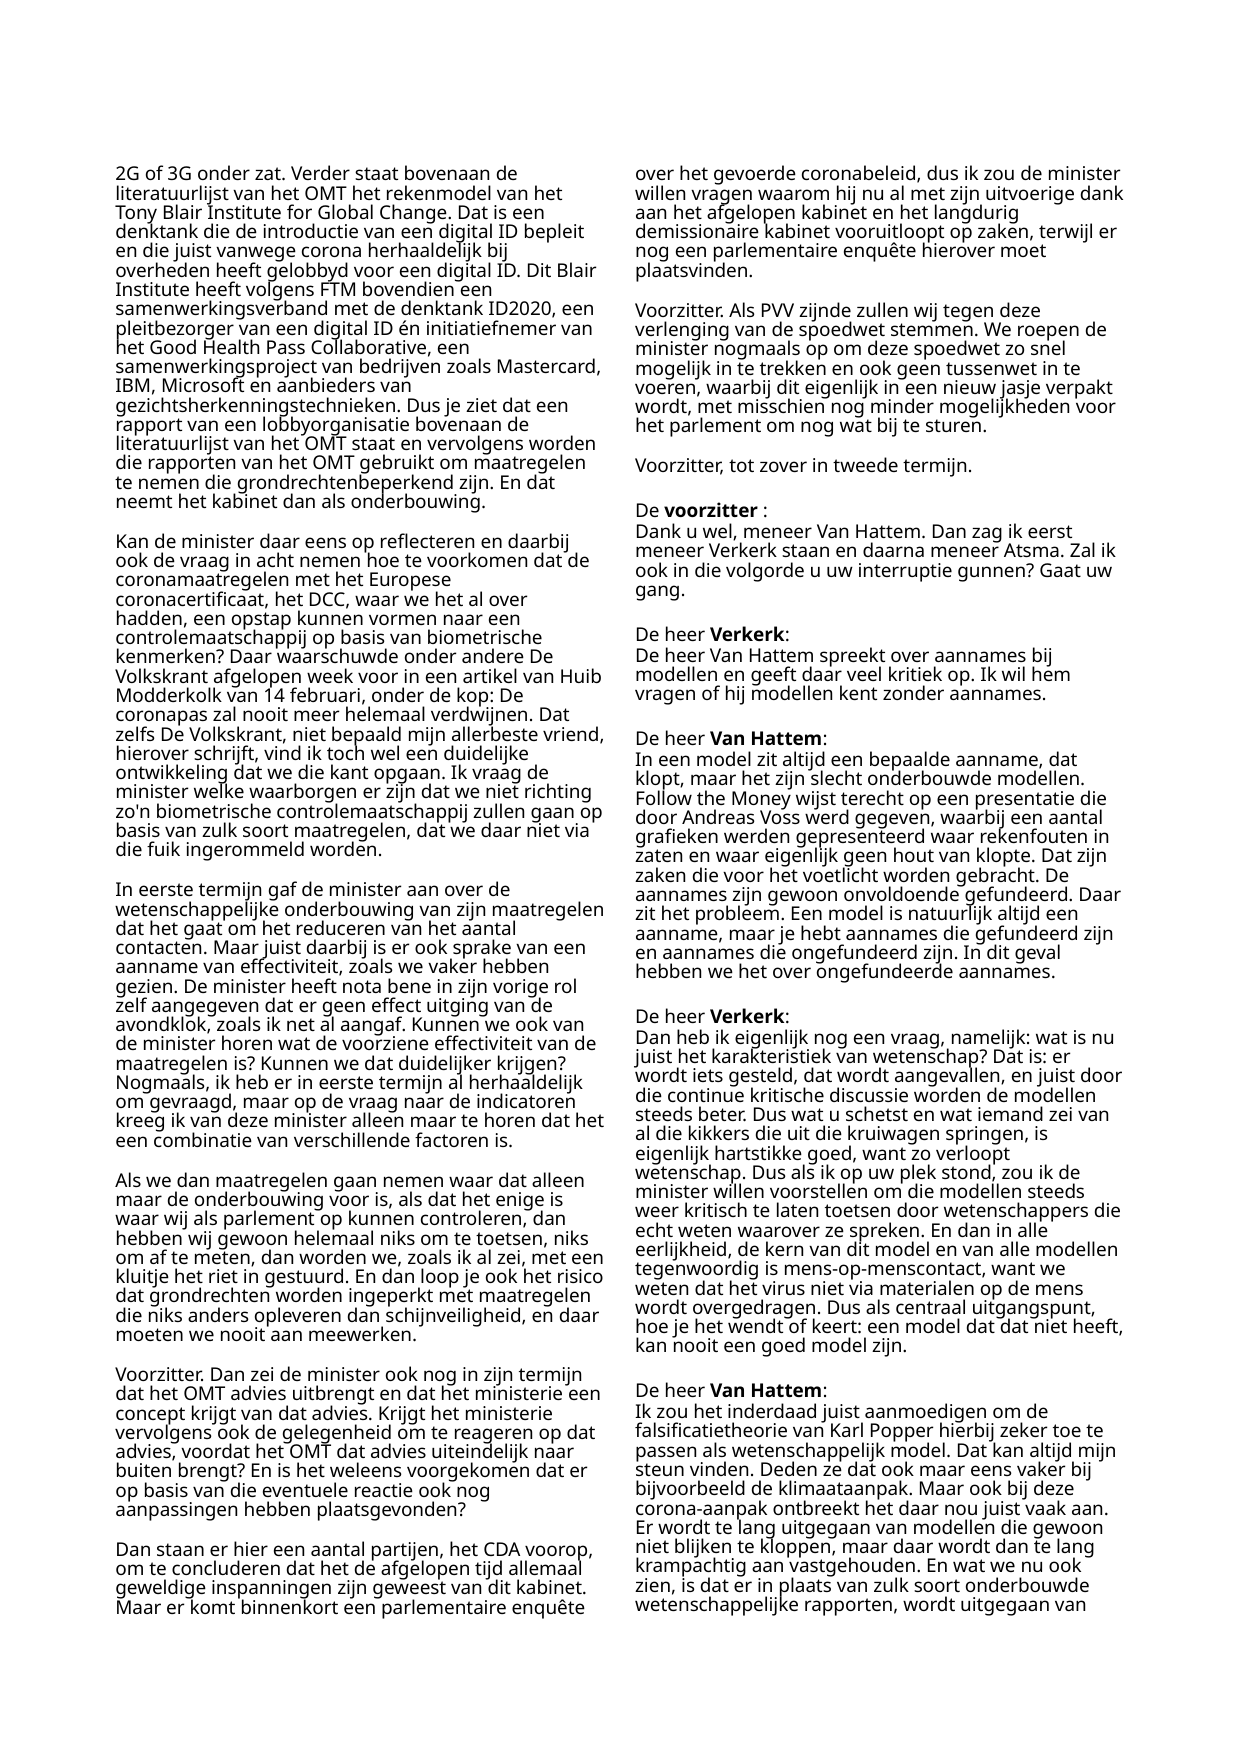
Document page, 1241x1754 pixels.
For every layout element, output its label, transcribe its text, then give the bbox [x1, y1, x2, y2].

text Als we dan maatregelen gaan nemen waar dat alleen maar de onderbouwing voor is, als dat het enige is waar wij als parlement op kunnen controleren, dan hebben wij gewoon helemaal niks om te toetsen, niks om af te meten, dan worden we, zoals ik al zei, met een kluitje het riet in gestuurd. En dan loop je ook het risico dat grondrechten worden ingeperkt met maatregelen die niks anders opleveren dan schijnveiligheid, en daar moeten we nooit aan meewerken. [115, 1172, 605, 1345]
text over het gevoerde coronabeleid, dus ik zou de minister willen vragen waarom hij nu al met zijn uitvoerige dank aan het afgelopen kabinet en het langdurig demissionaire kabinet vooruitloopt op zaken, terwijl er nog een parlementaire enquête hierover moet plaatsvinden. [635, 165, 1125, 281]
text Voorzitter, tot zover in tweede termijn. [635, 457, 1125, 477]
text In een model zit altijd een bepaalde aanname, dat klopt, maar het zijn slecht onderbouwde modellen. Follow the Money wijst terecht op een presentatie die door Andreas Voss werd gegeven, waarbij een aantal grafieken werden gepresenteerd waar rekenfouten in zaten en waar eigenlijk geen hout van klopte. Dat zijn zaken die voor het voetlicht worden gebracht. De aannames zijn gewoon onvoldoende gefundeerd. Daar zit het probleem. Een model is natuurlijk altijd een aanname, maar je hebt aannames die gefundeerd zijn en aannames die ongefundeerd zijn. In dit geval hebben we het over ongefundeerde aannames. [635, 751, 1125, 982]
text 2G of 3G onder zat. Verder staat bovenaan de literatuurlijst van het OMT het rekenmodel van het Tony Blair Institute for Global Change. Dat is een denktank die de introductie van een digital ID bepleit en die juist vanwege corona herhaaldelijk bij overheden heeft gelobbyd voor een digital ID. Dit Blair Institute heeft volgens FTM bovendien een samenwerkingsverband met de denktank ID2020, een pleitbezorger van een digital ID én initiatiefnemer van het Good Health Pass Collaborative, een samenwerkingsproject van bedrijven zoals Mastercard, IBM, Microsoft en aanbieders van gezichtsherkenningstechnieken. Dus je ziet dat een rapport van een lobbyorganisatie bovenaan de literatuurlijst van het OMT staat en vervolgens worden die rapporten van het OMT gebruikt om maatregelen te nemen die grondrechtenbeperkend zijn. En dat neemt het kabinet dan als onderbouwing. [115, 165, 605, 512]
text De heer Verkerk: [635, 1003, 1125, 1029]
text Dan heb ik eigenlijk nog een vraag, namelijk: wat is nu juist het karakteristiek van wetenschap? Dat is: er wordt iets gesteld, dat wordt aangevallen, en juist door die continue kritische discussie worden de modellen steeds beter. Dus wat u schetst en wat iemand zei van al die kikkers die uit die kruiwagen springen, is eigenlijk hartstikke goed, want zo verloopt wetenschap. Dus als ik op uw plek stond, zou ik de minister willen voorstellen om die modellen steeds weer kritisch te laten toetsen door wetenschappers die echt weten waarover ze spreken. En dan in alle eerlijkheid, de kern van dit model en van alle modellen tegenwoordig is mens-op-menscontact, want we weten dat het virus niet via materialen op de mens wordt overgedragen. Dus als centraal uitgangspunt, hoe je het wendt of keert: een model dat dat niet heeft, kan nooit een goed model zijn. [635, 1029, 1125, 1357]
text Ik zou het inderdaad juist aanmoedigen om de falsificatietheorie van Karl Popper hierbij zeker toe te passen als wetenschappelijk model. Dat kan altijd mijn steun vinden. Deden ze dat ook maar eens vaker bij bijvoorbeeld de klimaataanpak. Maar ook bij deze corona-aanpak ontbreekt het daar nou juist vaak aan. Er wordt te lang uitgegaan van modellen die gewoon niet blijken te kloppen, maar daar wordt dan te lang krampachtig aan vastgehouden. En wat we nu ook zien, is dat er in plaats van zulk soort onderbouwde wetenschappelijke rapporten, wordt uitgegaan van [635, 1403, 1125, 1615]
text De heer Van Hattem: [635, 1377, 1125, 1403]
text De heer Van Hattem spreekt over aannames bij modellen en geeft daar veel kritiek op. Ik wil hem vragen of hij modellen kent zonder aannames. [635, 647, 1125, 704]
text Dan staan er hier een aantal partijen, het CDA voorop, om te concluderen dat het de afgelopen tijd allemaal geweldige inspanningen zijn geweest van dit kabinet. Maar er komt binnenkort een parlementaire enquête [115, 1541, 605, 1618]
text In eerste termijn gaf de minister aan over de wetenschappelijke onderbouwing van zijn maatregelen dat het gaat om het reduceren van het aantal contacten. Maar juist daarbij is er ook sprake van een aanname van effectiviteit, zoals we vaker hebben gezien. De minister heeft nota bene in zijn vorige rol zelf aangegeven dat er geen effect uitging van de avondklok, zoals ik net al aangaf. Kunnen we ook van de minister horen wat de voorziene effectiviteit van de maatregelen is? Kunnen we dat duidelijker krijgen? Nogmaals, ik heb er in eerste termijn al herhaaldelijk om gevraagd, maar op de vraag naar de indicatoren kreeg ik van deze minister alleen maar te horen dat het een combinatie van verschillende factoren is. [115, 881, 605, 1151]
text Kan de minister daar eens op reflecteren en daarbij ook de vraag in acht nemen hoe te voorkomen dat de coronamaatregelen met het Europese coronacertificaat, het DCC, waar we het al over hadden, een opstap kunnen vormen naar een controlemaatschappij op basis van biometrische kenmerken? Daar waarschuwde onder andere De Volkskrant afgelopen week voor in een artikel van Huib Modderkolk van 14 februari, onder de kop: De coronapas zal nooit meer helemaal verdwijnen. Dat zelfs De Volkskrant, niet bepaald mijn allerbeste vriend, hierover schrijft, vind ik toch wel een duidelijke ontwikkeling dat we die kant opgaan. Ik vraag de minister welke waarborgen er zijn dat we niet richting zo'n biometrische controlemaatschappij zullen gaan op basis van zulk soort maatregelen, dat we daar niet via die fuik ingerommeld worden. [115, 533, 605, 861]
text De heer Van Hattem: [635, 725, 1125, 751]
text Voorzitter. Als PVV zijnde zullen wij tegen deze verlenging van de spoedwet stemmen. We roepen de minister nogmaals op om deze spoedwet zo snel mogelijk in te trekken en ook geen tussenwet in te voeren, waarbij dit eigenlijk in een nieuw jasje verpakt wordt, met misschien nog minder mogelijkheden voor het parlement om nog wat bij te sturen. [635, 302, 1125, 437]
text Dank u wel, meneer Van Hattem. Dan zag ik eerst meneer Verkerk staan en daarna meneer Atsma. Zal ik ook in die volgorde u uw interruptie gunnen? Gaat uw gang. [635, 523, 1125, 600]
text De heer Verkerk: [635, 621, 1125, 647]
text De voorzitter : [635, 497, 1125, 523]
text Voorzitter. Dan zei de minister ook nog in zijn termijn dat het OMT advies uitbrengt en dat het ministerie een concept krijgt van dat advies. Krijgt het ministerie vervolgens ook de gelegenheid om te reageren op dat advies, voordat het OMT dat advies uiteindelijk naar buiten brengt? En is het weleens voorgekomen dat er op basis van die eventuele reactie ook nog aanpassingen hebben plaatsgevonden? [115, 1366, 605, 1520]
